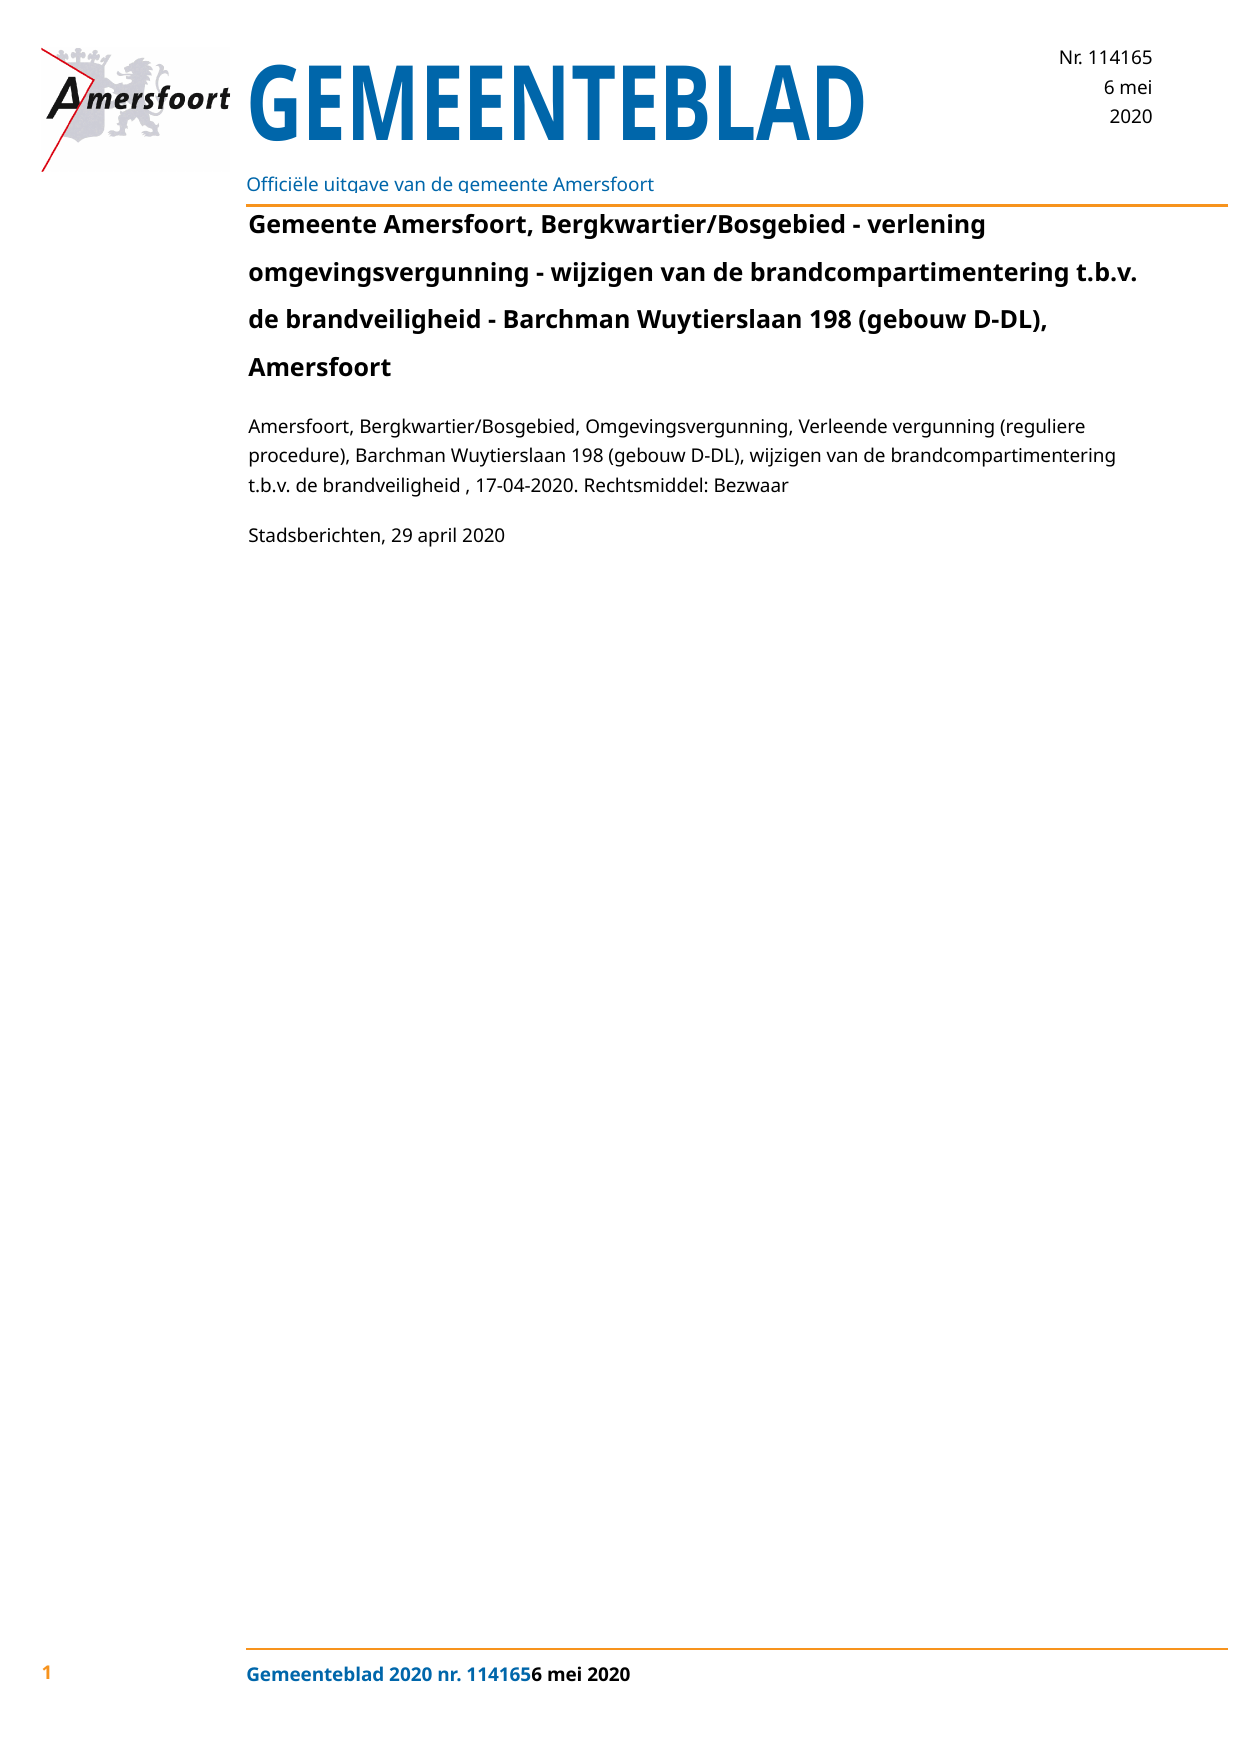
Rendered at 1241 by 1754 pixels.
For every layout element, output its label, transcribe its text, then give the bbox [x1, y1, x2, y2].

text Amersfoort, Bergkwartier/Bosgebied, Omgevingsvergunning, Verleende vergunning (reguliere procedure), Barchman Wuytierslaan 198 (gebouw D-DL), wijzigen van de brandcompartimentering t.b.v. de brandveiligheid , 17-04-2020. Rechtsmiddel: Bezwaar [248, 413, 1152, 498]
text Stadsberichten, 29 april 2020 [248, 523, 1152, 548]
picture [41, 47, 231, 172]
text Gemeente Amersfoort, Bergkwartier/Bosgebied - verlening omgevingsvergunning - wijzigen van de brandcompartimentering t.b.v. de brandveiligheid - Barchman Wuytierslaan 198 (gebouw D-DL), Amersfoort [248, 207, 1152, 384]
